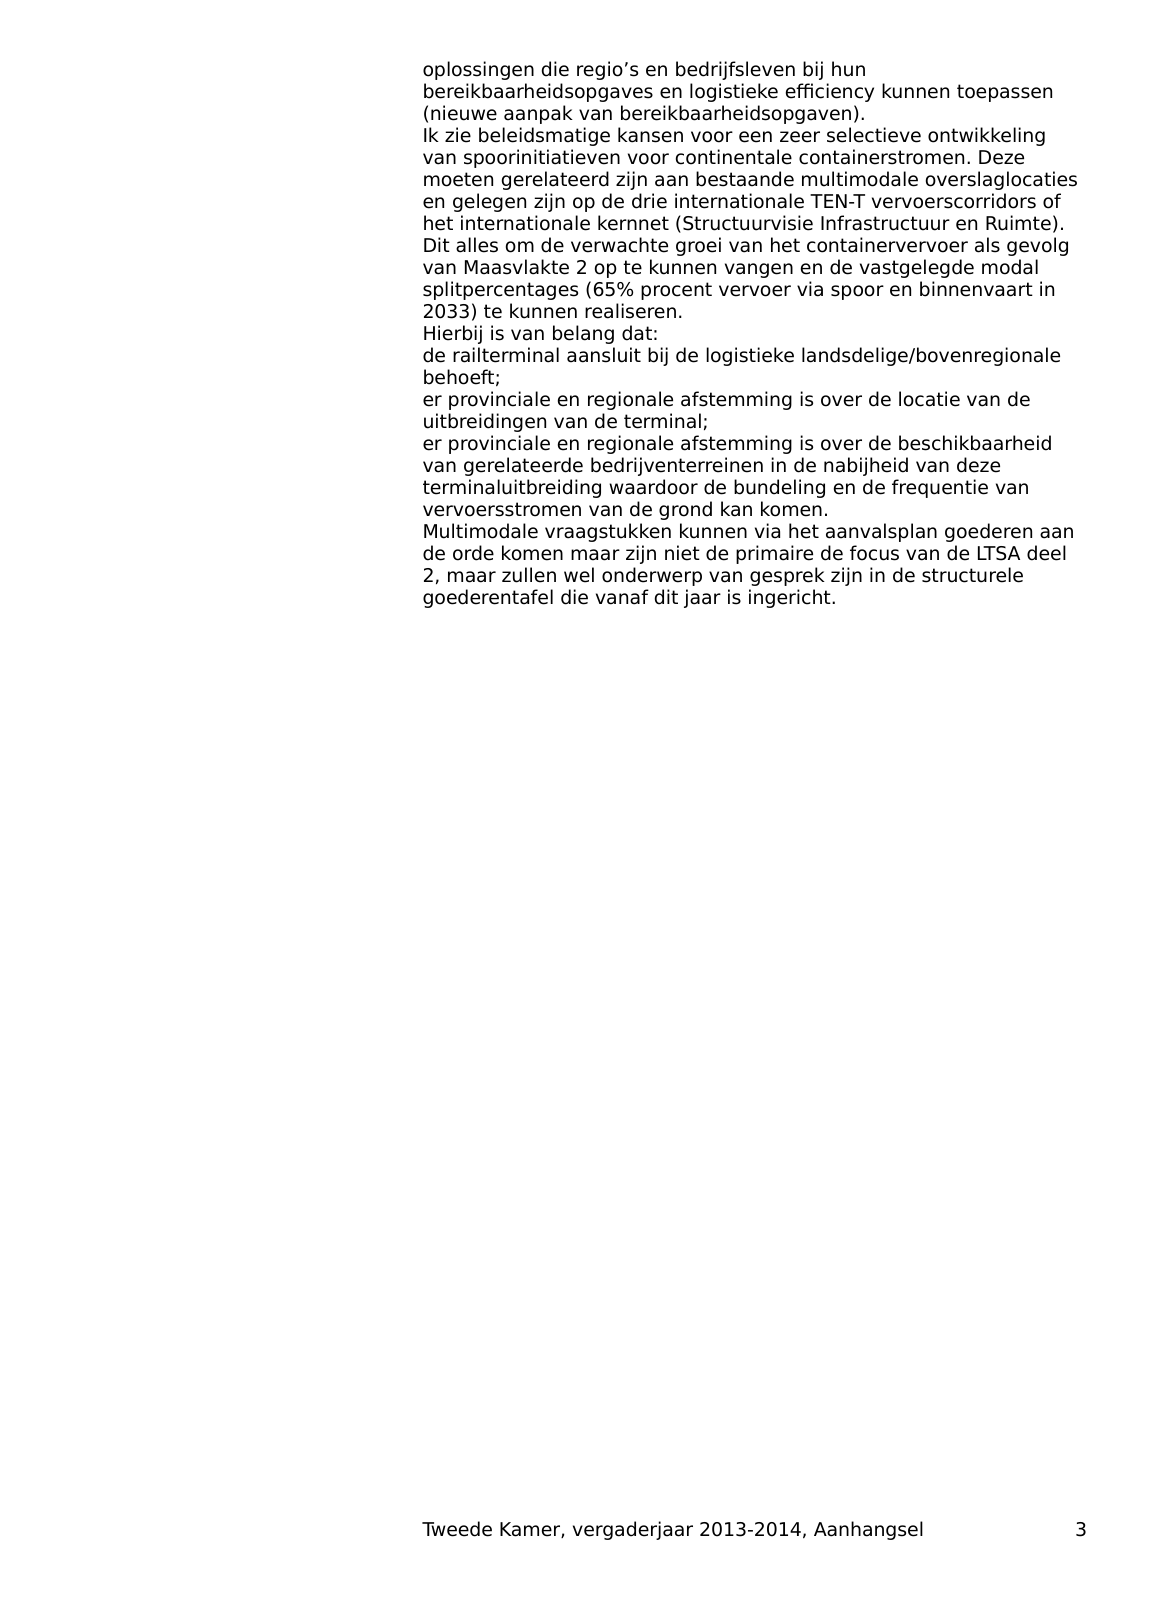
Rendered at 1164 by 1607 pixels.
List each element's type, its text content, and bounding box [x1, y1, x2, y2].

text er provinciale en regionale afstemming is over de locatie van de uitbreidingen van de terminal; [422, 389, 1087, 433]
text de railterminal aansluit bij de logistieke landsdelige/bovenregionale behoeft; [422, 345, 1087, 389]
text Multimodale vraagstukken kunnen via het aanvalsplan goederen aan de orde komen maar zijn niet de primaire de focus van de LTSA deel 2, maar zullen wel onderwerp van gesprek zijn in de structurele goederentafel die vanaf dit jaar is ingericht. [422, 521, 1087, 608]
text oplossingen die regio’s en bedrijfsleven bij hun bereikbaarheidsopgaves en logistieke efficiency kunnen toepassen (nieuwe aanpak van bereikbaarheidsopgaven). [422, 59, 1087, 125]
text er provinciale en regionale afstemming is over de beschikbaarheid van gerelateerde bedrijventerreinen in de nabijheid van deze terminaluitbreiding waardoor de bundeling en de frequentie van vervoersstromen van de grond kan komen. [422, 433, 1087, 521]
text Hierbij is van belang dat: [422, 323, 1087, 345]
text Ik zie beleidsmatige kansen voor een zeer selectieve ontwikkeling van spoorinitiatieven voor continentale containerstromen. Deze moeten gerelateerd zijn aan bestaande multimodale overslaglocaties en gelegen zijn op de drie internationale TEN-T vervoerscorridors of het internationale kernnet (Structuurvisie Infrastructuur en Ruimte). Dit alles om de verwachte groei van het containervervoer als gevolg van Maasvlakte 2 op te kunnen vangen en de vastgelegde modal splitpercentages (65% procent vervoer via spoor en binnenvaart in 2033) te kunnen realiseren. [422, 125, 1087, 323]
